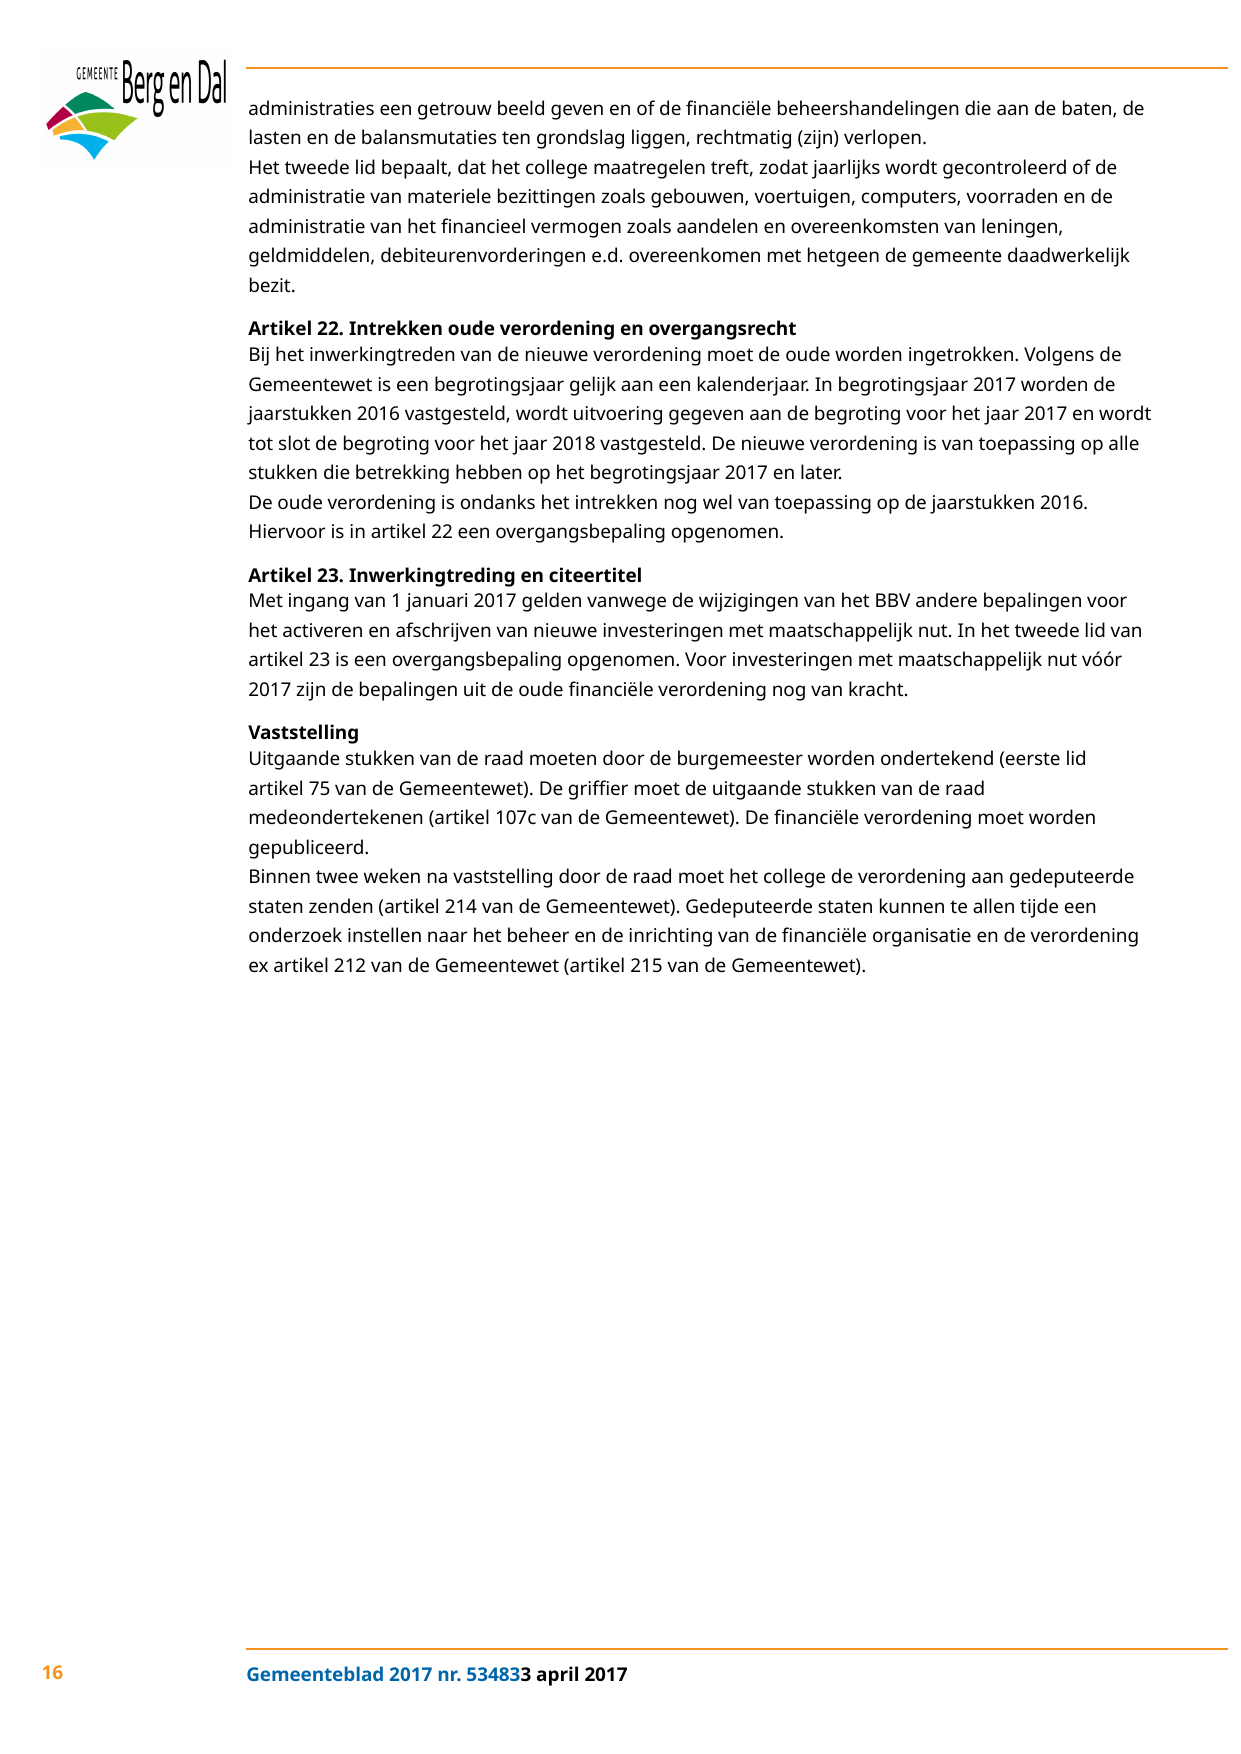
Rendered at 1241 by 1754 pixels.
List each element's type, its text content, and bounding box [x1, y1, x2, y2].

text Artikel 22. Intrekken oude verordening en overgangsrecht [248, 315, 1152, 341]
picture [41, 47, 231, 172]
text Binnen twee weken na vaststelling door de raad moet het college de verordening aan gedeputeerde staten zenden (artikel 214 van de Gemeentewet). Gedeputeerde staten kunnen te allen tijde een onderzoek instellen naar het beheer en de inrichting van de financiële organisatie en de verordening ex artikel 212 van de Gemeentewet (artikel 215 van de Gemeentewet). [248, 863, 1152, 978]
text Artikel 23. Inwerkingtreding en citeertitel [248, 562, 1152, 587]
text Met ingang van 1 januari 2017 gelden vanwege de wijzigingen van het BBV andere bepalingen voor het activeren en afschrijven van nieuwe investeringen met maatschappelijk nut. In het tweede lid van artikel 23 is een overgangsbepaling opgenomen. Voor investeringen met maatschappelijk nut vóór 2017 zijn de bepalingen uit de oude financiële verordening nog van kracht. [248, 587, 1152, 702]
text De oude verordening is ondanks het intrekken nog wel van toepassing op de jaarstukken 2016. Hiervoor is in artikel 22 een overgangsbepaling opgenomen. [248, 489, 1152, 544]
text Vaststelling [248, 719, 1152, 745]
text Uitgaande stukken van de raad moeten door de burgemeester worden ondertekend (eerste lid artikel 75 van de Gemeentewet). De griffier moet de uitgaande stukken van de raad medeondertekenen (artikel 107c van de Gemeentewet). De financiële verordening moet worden gepubliceerd. [248, 745, 1152, 859]
text administraties een getrouw beeld geven en of de financiële beheershandelingen die aan de baten, de lasten en de balansmutaties ten grondslag liggen, rechtmatig (zijn) verlopen. [248, 95, 1152, 150]
text Het tweede lid bepaalt, dat het college maatregelen treft, zodat jaarlijks wordt gecontroleerd of de administratie van materiele bezittingen zoals gebouwen, voertuigen, computers, voorraden en de administratie van het financieel vermogen zoals aandelen en overeenkomsten van leningen, geldmiddelen, debiteurenvorderingen e.d. overeenkomen met hetgeen de gemeente daadwerkelijk bezit. [248, 154, 1152, 298]
text Bij het inwerkingtreden van de nieuwe verordening moet de oude worden ingetrokken. Volgens de Gemeentewet is een begrotingsjaar gelijk aan een kalenderjaar. In begrotingsjaar 2017 worden de jaarstukken 2016 vastgesteld, wordt uitvoering gegeven aan de begroting voor het jaar 2017 en wordt tot slot de begroting voor het jaar 2018 vastgesteld. De nieuwe verordening is van toepassing op alle stukken die betrekking hebben op het begrotingsjaar 2017 en later. [248, 341, 1152, 485]
